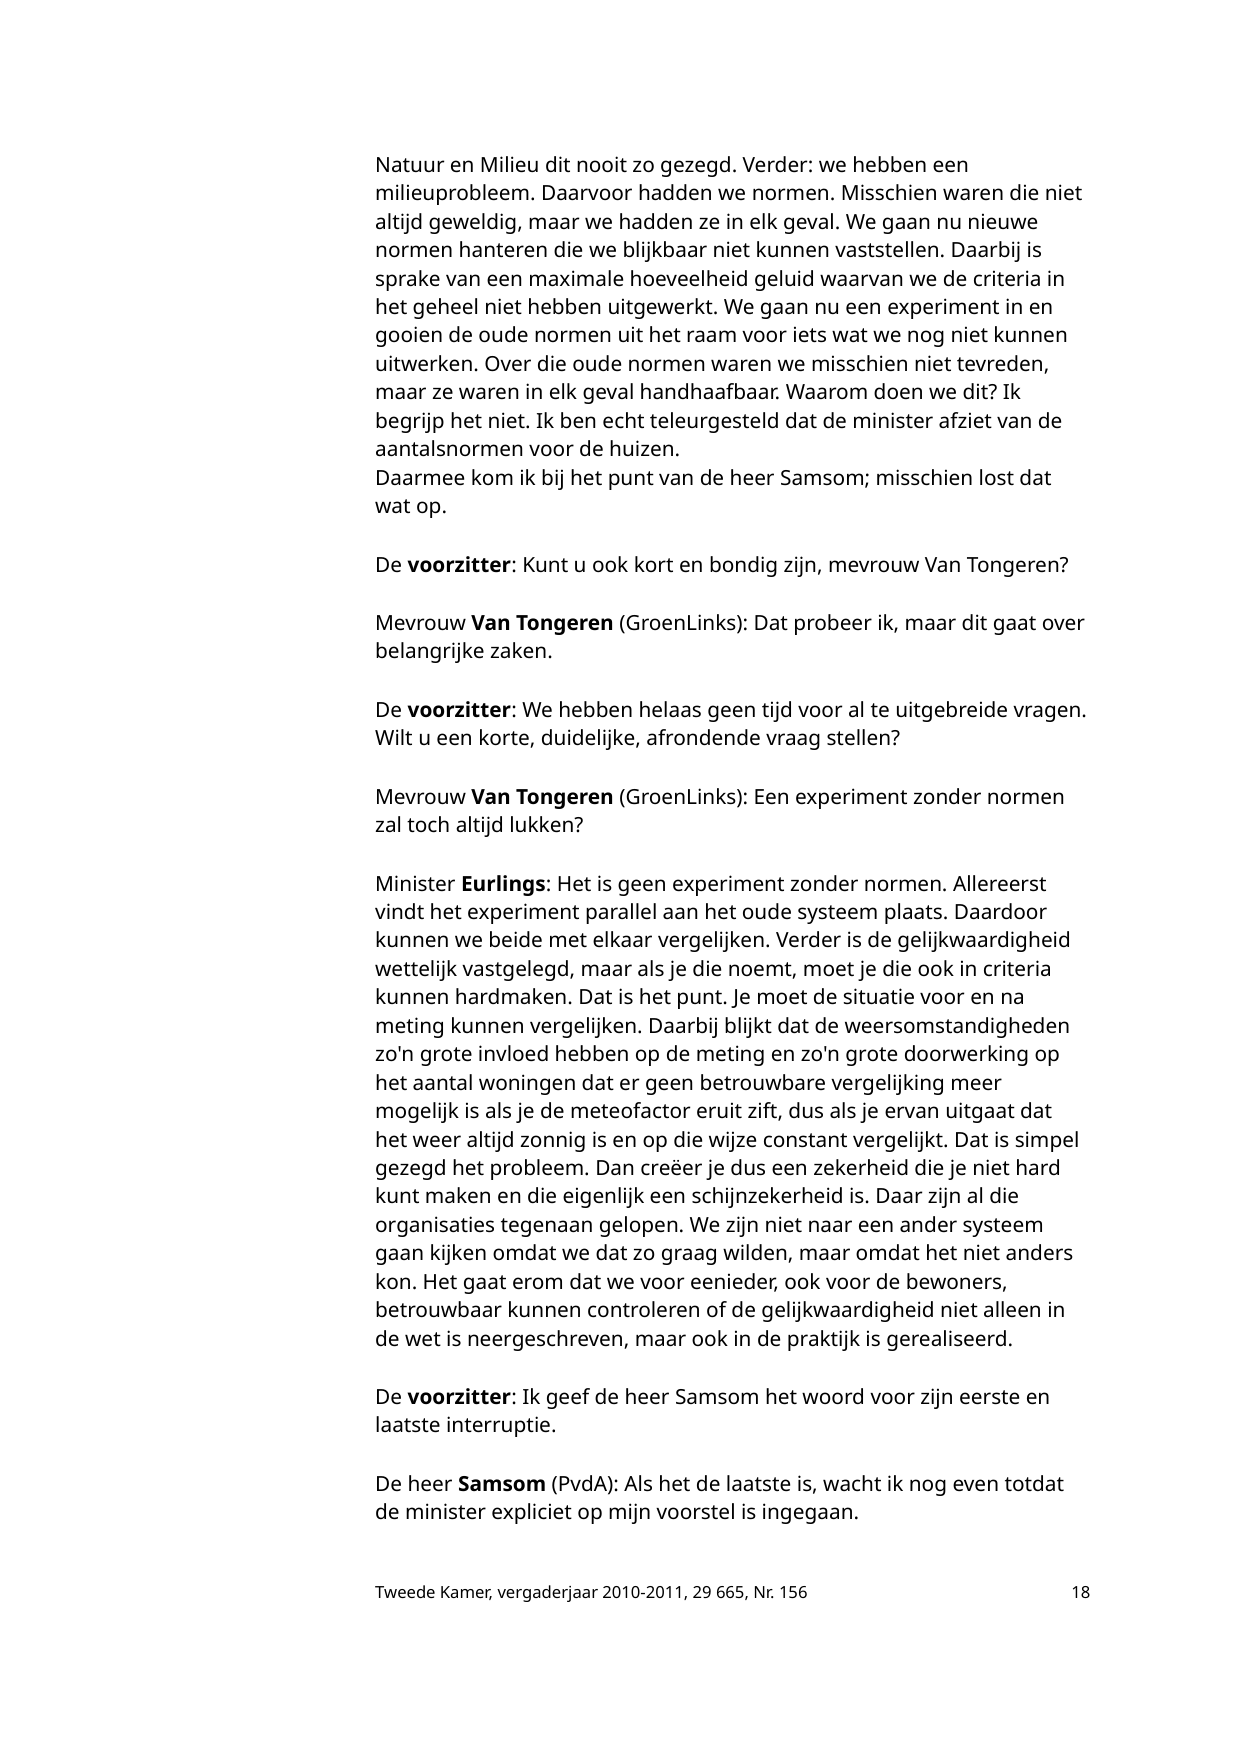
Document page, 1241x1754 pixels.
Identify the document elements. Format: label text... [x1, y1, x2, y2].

text De voorzitter: We hebben helaas geen tijd voor al te uitgebreide vragen. Wilt u een korte, duidelijke, afrondende vraag stellen? [375, 695, 1090, 752]
text De heer Samsom (PvdA): Als het de laatste is, wacht ik nog even totdat de minister expliciet op mijn voorstel is ingegaan. [375, 1469, 1090, 1526]
text Mevrouw Van Tongeren (GroenLinks): Dat probeer ik, maar dit gaat over belangrijke zaken. [375, 608, 1090, 665]
text Minister Eurlings: Het is geen experiment zonder normen. Allereerst vindt het experiment parallel aan het oude systeem plaats. Daardoor kunnen we beide met elkaar vergelijken. Verder is de gelijkwaardigheid wettelijk vastgelegd, maar als je die noemt, moet je die ook in criteria kunnen hardmaken. Dat is het punt. Je moet de situatie voor en na meting kunnen vergelijken. Daarbij blijkt dat de weersomstandigheden zo'n grote invloed hebben op de meting en zo'n grote doorwerking op het aantal woningen dat er geen betrouwbare vergelijking meer mogelijk is als je de meteofactor eruit zift, dus als je ervan uitgaat dat het weer altijd zonnig is en op die wijze constant vergelijkt. Dat is simpel gezegd het probleem. Dan creëer je dus een zekerheid die je niet hard kunt maken en die eigenlijk een schijnzekerheid is. Daar zijn al die organisaties tegenaan gelopen. We zijn niet naar een ander systeem gaan kijken omdat we dat zo graag wilden, maar omdat het niet anders kon. Het gaat erom dat we voor eenieder, ook voor de bewoners, betrouwbaar kunnen controleren of de gelijkwaardigheid niet alleen in de wet is neergeschreven, maar ook in de praktijk is gerealiseerd. [375, 869, 1090, 1352]
text Natuur en Milieu dit nooit zo gezegd. Verder: we hebben een milieuprobleem. Daarvoor hadden we normen. Misschien waren die niet altijd geweldig, maar we hadden ze in elk geval. We gaan nu nieuwe normen hanteren die we blijkbaar niet kunnen vaststellen. Daarbij is sprake van een maximale hoeveelheid geluid waarvan we de criteria in het geheel niet hebben uitgewerkt. We gaan nu een experiment in en gooien de oude normen uit het raam voor iets wat we nog niet kunnen uitwerken. Over die oude normen waren we misschien niet tevreden, maar ze waren in elk geval handhaafbaar. Waarom doen we dit? Ik begrijp het niet. Ik ben echt teleurgesteld dat de minister afziet van de aantalsnormen voor de huizen. [375, 150, 1090, 463]
text Daarmee kom ik bij het punt van de heer Samsom; misschien lost dat wat op. [375, 463, 1090, 520]
text De voorzitter: Ik geef de heer Samsom het woord voor zijn eerste en laatste interruptie. [375, 1382, 1090, 1439]
text De voorzitter: Kunt u ook kort en bondig zijn, mevrouw Van Tongeren? [375, 550, 1090, 578]
text Mevrouw Van Tongeren (GroenLinks): Een experiment zonder normen zal toch altijd lukken? [375, 782, 1090, 839]
